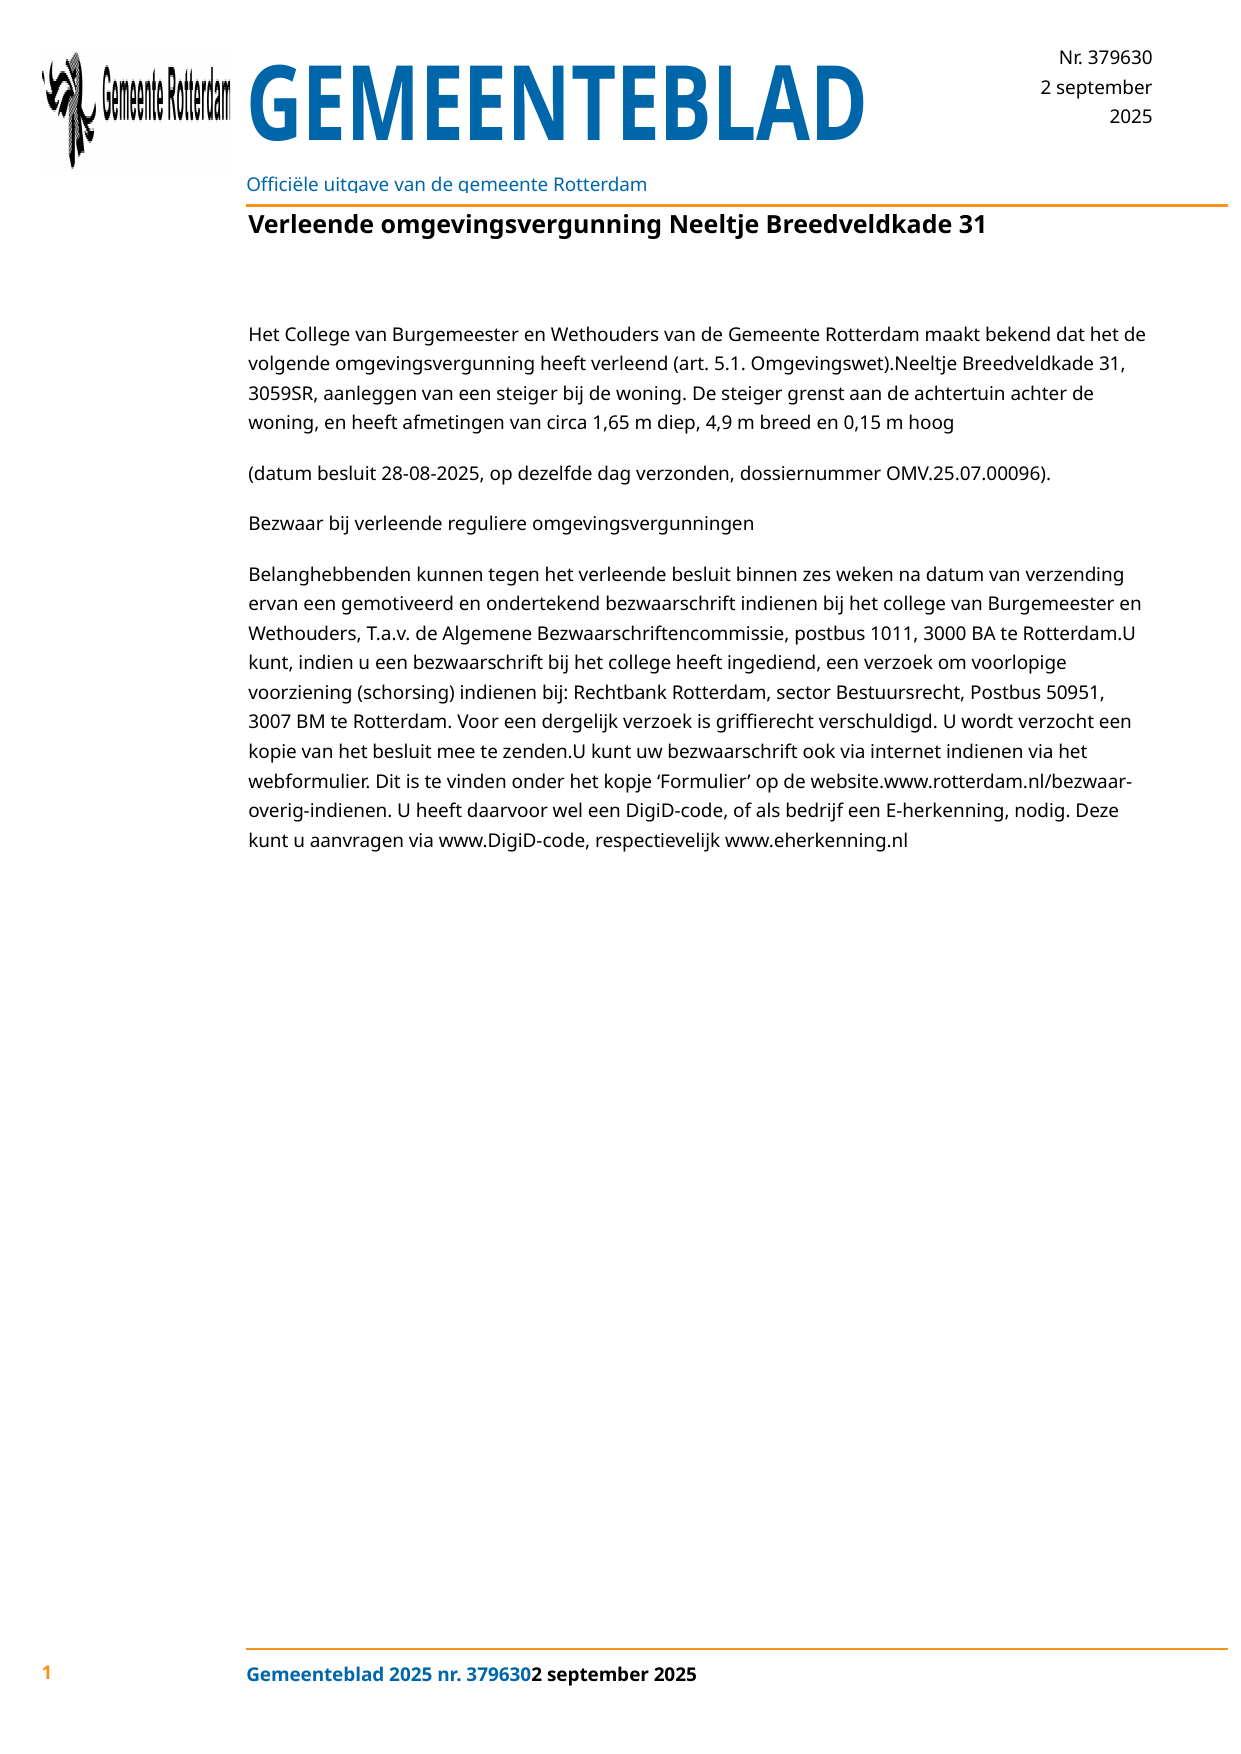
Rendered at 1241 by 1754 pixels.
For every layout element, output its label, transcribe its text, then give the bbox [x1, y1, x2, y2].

text Verleende omgevingsvergunning Neeltje Breedveldkade 31 [248, 207, 1152, 241]
text Het College van Burgemeester en Wethouders van de Gemeente Rotterdam maakt bekend dat het de volgende omgevingsvergunning heeft verleend (art. 5.1. Omgevingswet).Neeltje Breedveldkade 31, 3059SR, aanleggen van een steiger bij de woning. De steiger grenst aan de achtertuin achter de woning, en heeft afmetingen van circa 1,65 m diep, 4,9 m breed en 0,15 m hoog [248, 321, 1152, 435]
text (datum besluit 28-08-2025, op dezelfde dag verzonden, dossiernummer OMV.25.07.00096). [248, 460, 1152, 486]
text Belanghebbenden kunnen tegen het verleende besluit binnen zes weken na datum van verzending ervan een gemotiveerd en ondertekend bezwaarschrift indienen bij het college van Burgemeester en Wethouders, T.a.v. de Algemene Bezwaarschriftencommissie, postbus 1011, 3000 BA te Rotterdam.U kunt, indien u een bezwaarschrift bij het college heeft ingediend, een verzoek om voorlopige voorziening (schorsing) indienen bij: Rechtbank Rotterdam, sector Bestuursrecht, Postbus 50951, 3007 BM te Rotterdam. Voor een dergelijk verzoek is griffierecht verschuldigd. U wordt verzocht een kopie van het besluit mee te zenden.U kunt uw bezwaarschrift ook via internet indienen via het webformulier. Dit is te vinden onder het kopje ‘Formulier’ op de website.www.rotterdam.nl/bezwaar-overig-indienen. U heeft daarvoor wel een DigiD-code, of als bedrijf een E-herkenning, nodig. Deze kunt u aanvragen via www.DigiD-code, respectievelijk www.eherkenning.nl [248, 561, 1152, 853]
picture [41, 47, 231, 172]
text Bezwaar bij verleende reguliere omgevingsvergunningen [248, 510, 1152, 536]
